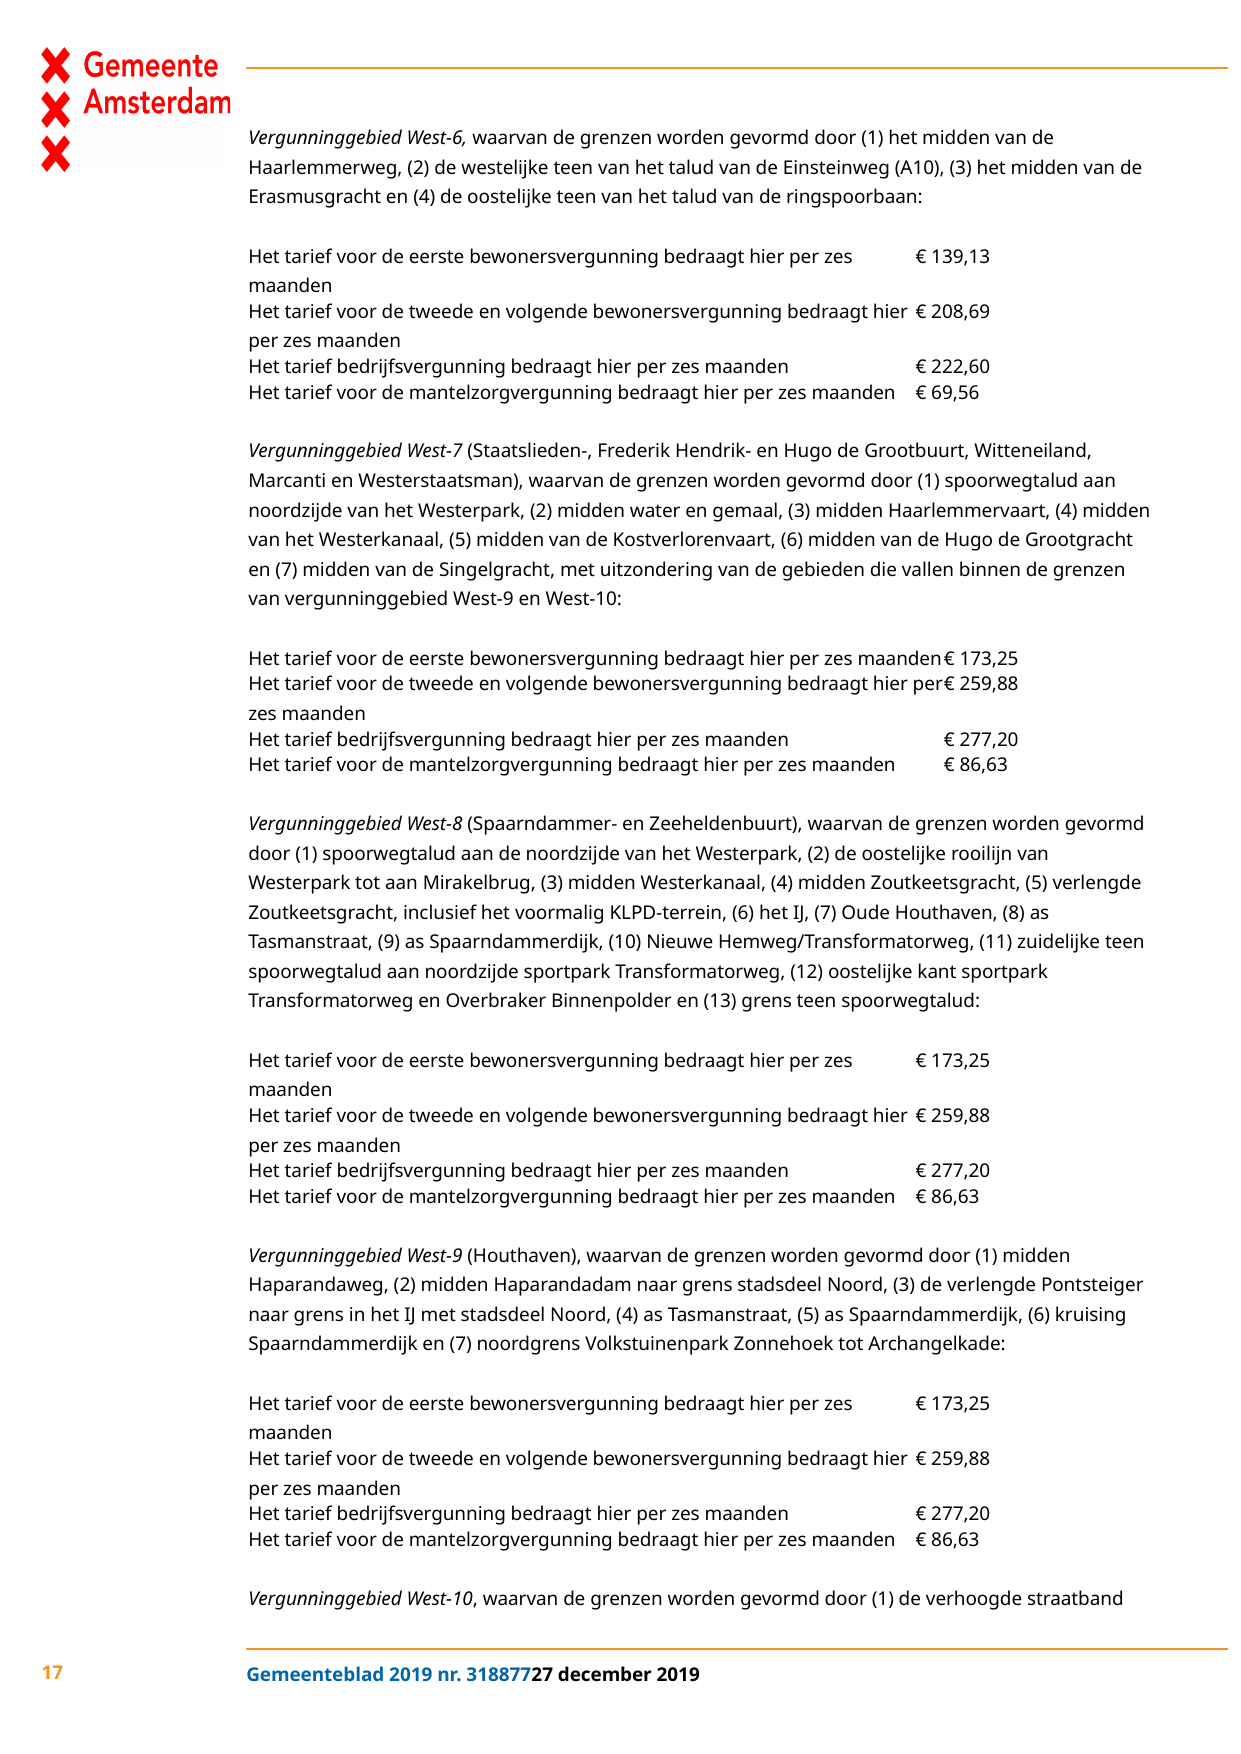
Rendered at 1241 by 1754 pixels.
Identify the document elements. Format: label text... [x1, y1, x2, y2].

table_cell € 86,63 [915, 1526, 1152, 1552]
table_cell Het tarief voor de tweede en volgende bewonersvergunning bedraagt hier per zes maanden [248, 298, 915, 353]
table_cell € 222,60 [915, 354, 1152, 379]
table_cell Het tarief voor de tweede en volgende bewonersvergunning bedraagt hier per zes maanden [248, 1102, 915, 1158]
table_cell € 277,20 [915, 1158, 1152, 1183]
table_cell Het tarief voor de tweede en volgende bewonersvergunning bedraagt hier per zes maanden [248, 1445, 915, 1501]
table_cell € 259,88 [915, 1445, 1152, 1501]
text Vergunninggebied West-10, waarvan de grenzen worden gevormd door (1) de verhoogde straatband [248, 1585, 1152, 1611]
table_cell € 259,88 [915, 1102, 1152, 1158]
table_header Het tarief voor de eerste bewonersvergunning bedraagt hier per zes maanden [248, 645, 944, 671]
table_header € 173,25 [944, 645, 1152, 671]
table_cell Het tarief bedrijfsvergunning bedraagt hier per zes maanden [248, 354, 915, 379]
text Vergunninggebied West-9 (Houthaven), waarvan de grenzen worden gevormd door (1) midden Haparandaweg, (2) midden Haparandadam naar grens stadsdeel Noord, (3) de verlengde Pontsteiger naar grens in het IJ met stadsdeel Noord, (4) as Tasmanstraat, (5) as Spaarndammerdijk, (6) kruising Spaarndammerdijk en (7) noordgrens Volkstuinenpark Zonnehoek tot Archangelkade: [248, 1242, 1152, 1356]
table_cell € 86,63 [944, 752, 1152, 777]
picture [41, 47, 231, 172]
table_cell Het tarief bedrijfsvergunning bedraagt hier per zes maanden [248, 726, 944, 752]
table_header Het tarief voor de eerste bewonersvergunning bedraagt hier per zes maanden [248, 243, 915, 298]
table_cell € 277,20 [944, 726, 1152, 752]
table_header € 173,25 [915, 1047, 1152, 1102]
table_cell Het tarief voor de mantelzorgvergunning bedraagt hier per zes maanden [248, 1183, 915, 1209]
table_cell Het tarief bedrijfsvergunning bedraagt hier per zes maanden [248, 1501, 915, 1526]
table_cell Het tarief voor de tweede en volgende bewonersvergunning bedraagt hier per zes maanden [248, 671, 944, 726]
table_header € 139,13 [915, 243, 1152, 298]
table_cell € 69,56 [915, 379, 1152, 405]
table_cell Het tarief voor de mantelzorgvergunning bedraagt hier per zes maanden [248, 1526, 915, 1552]
table_cell € 259,88 [944, 671, 1152, 726]
table_header Het tarief voor de eerste bewonersvergunning bedraagt hier per zes maanden [248, 1390, 915, 1445]
table_cell € 208,69 [915, 298, 1152, 353]
table_cell € 277,20 [915, 1501, 1152, 1526]
text Vergunninggebied West-8 (Spaarndammer- en Zeeheldenbuurt), waarvan de grenzen worden gevormd door (1) spoorwegtalud aan de noordzijde van het Westerpark, (2) de oostelijke rooilijn van Westerpark tot aan Mirakelbrug, (3) midden Westerkanaal, (4) midden Zoutkeetsgracht, (5) verlengde Zoutkeetsgracht, inclusief het voormalig KLPD-terrein, (6) het IJ, (7) Oude Houthaven, (8) as Tasmanstraat, (9) as Spaarndammerdijk, (10) Nieuwe Hemweg/Transformatorweg, (11) zuidelijke teen spoorwegtalud aan noordzijde sportpark Transformatorweg, (12) oostelijke kant sportpark Transformatorweg en Overbraker Binnenpolder en (13) grens teen spoorwegtalud: [248, 810, 1152, 1013]
table_cell € 86,63 [915, 1183, 1152, 1209]
text Vergunninggebied West-7 (Staatslieden-, Frederik Hendrik- en Hugo de Grootbuurt, Witteneiland, Marcanti en Westerstaatsman), waarvan de grenzen worden gevormd door (1) spoorwegtalud aan noordzijde van het Westerpark, (2) midden water en gemaal, (3) midden Haarlemmervaart, (4) midden van het Westerkanaal, (5) midden van de Kostverlorenvaart, (6) midden van de Hugo de Grootgracht en (7) midden van de Singelgracht, met uitzondering van de gebieden die vallen binnen de grenzen van vergunninggebied West-9 en West-10: [248, 438, 1152, 611]
table_header Het tarief voor de eerste bewonersvergunning bedraagt hier per zes maanden [248, 1047, 915, 1102]
text Vergunninggebied West-6, waarvan de grenzen worden gevormd door (1) het midden van de Haarlemmerweg, (2) de westelijke teen van het talud van de Einsteinweg (A10), (3) het midden van de Erasmusgracht en (4) de oostelijke teen van het talud van de ringspoorbaan: [248, 124, 1152, 209]
table_header € 173,25 [915, 1390, 1152, 1445]
table_cell Het tarief voor de mantelzorgvergunning bedraagt hier per zes maanden [248, 379, 915, 405]
table_cell Het tarief voor de mantelzorgvergunning bedraagt hier per zes maanden [248, 752, 944, 777]
table_cell Het tarief bedrijfsvergunning bedraagt hier per zes maanden [248, 1158, 915, 1183]
